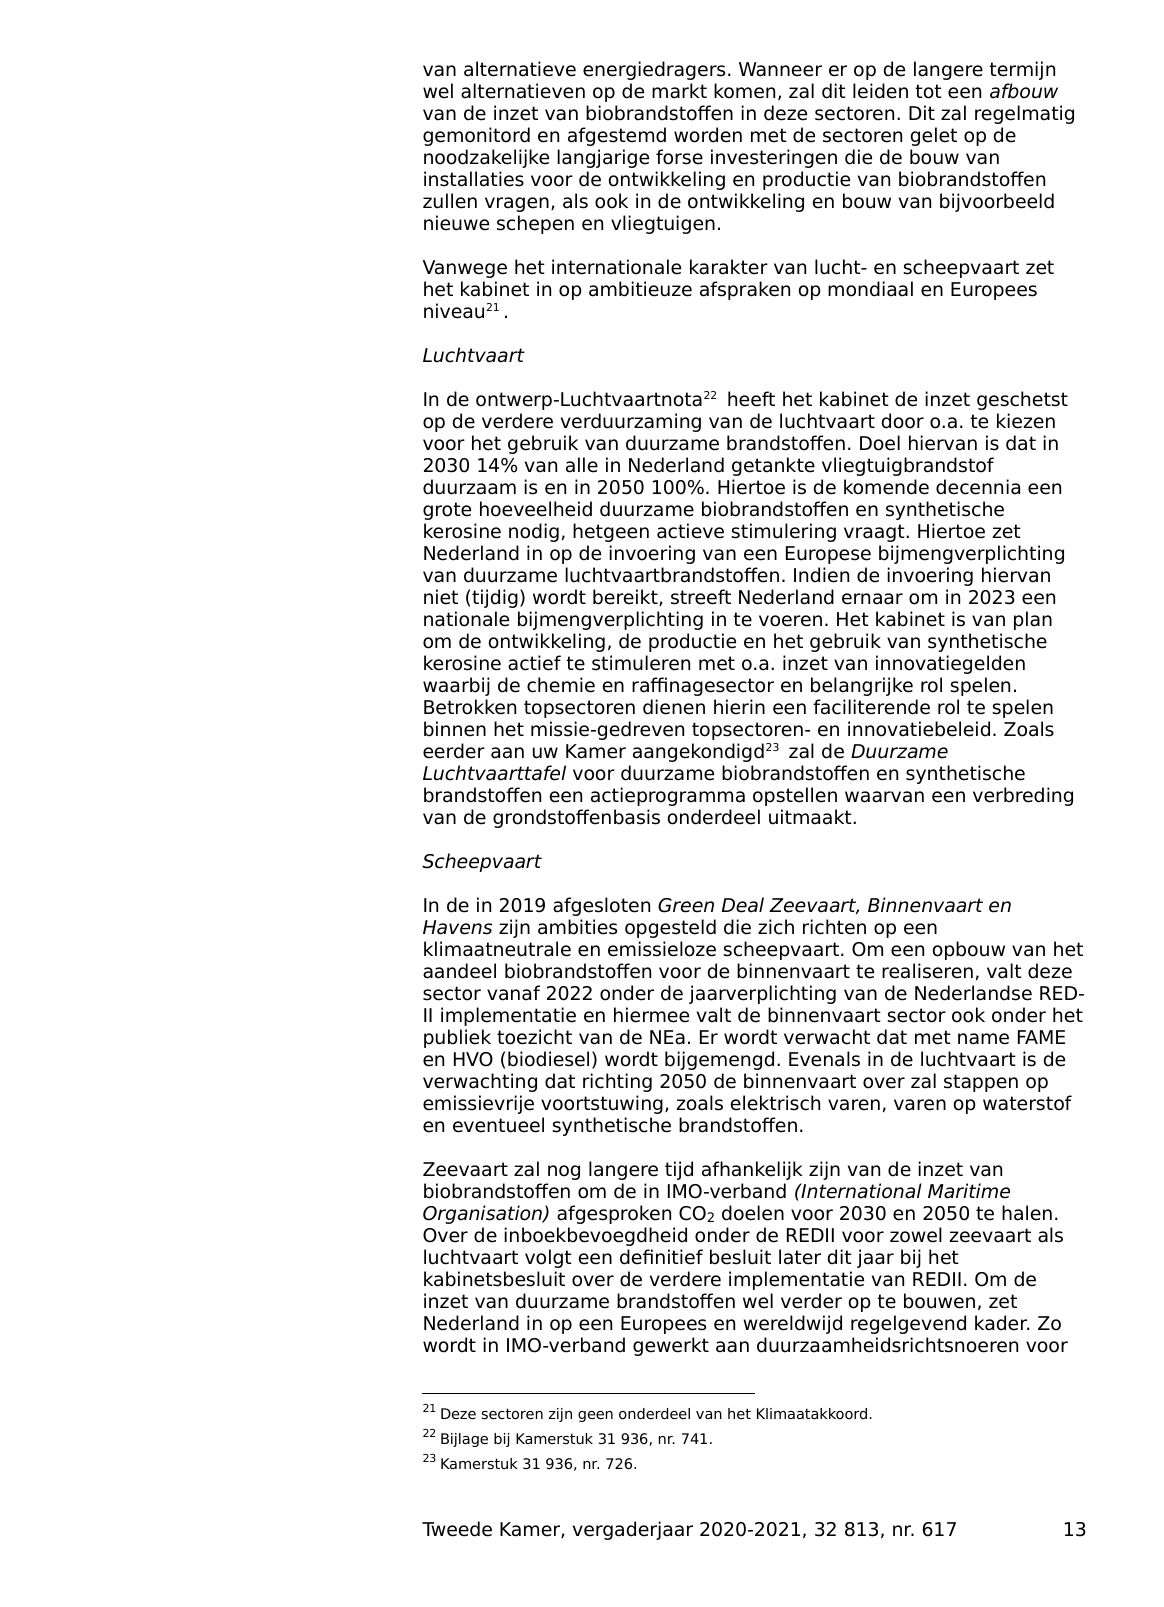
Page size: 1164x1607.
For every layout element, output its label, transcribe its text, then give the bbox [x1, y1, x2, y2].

text Deze sectoren zijn geen onderdeel van het Klimaatakkoord. [422, 1402, 1087, 1424]
text In de in 2019 afgesloten Green Deal Zeevaart, Binnenvaart en Havens zijn ambities opgesteld die zich richten op een klimaatneutrale en emissieloze scheepvaart. Om een opbouw van het aandeel biobrandstoffen voor de binnenvaart te realiseren, valt deze sector vanaf 2022 onder de jaarverplichting van de Nederlandse RED-II implementatie en hiermee valt de binnenvaart sector ook onder het publiek toezicht van de NEa. Er wordt verwacht dat met name FAME en HVO (biodiesel) wordt bijgemengd. Evenals in de luchtvaart is de verwachting dat richting 2050 de binnenvaart over zal stappen op emissievrije voortstuwing, zoals elektrisch varen, varen op waterstof en eventueel synthetische brandstoffen. [422, 895, 1087, 1137]
text In de ontwerp-Luchtvaartnota heeft het kabinet de inzet geschetst op de verdere verduurzaming van de luchtvaart door o.a. te kiezen voor het gebruik van duurzame brandstoffen. Doel hiervan is dat in 2030 14% van alle in Nederland getankte vliegtuigbrandstof duurzaam is en in 2050 100%. Hiertoe is de komende decennia een grote hoeveelheid duurzame biobrandstoffen en synthetische kerosine nodig, hetgeen actieve stimulering vraagt. Hiertoe zet Nederland in op de invoering van een Europese bijmengverplichting van duurzame luchtvaartbrandstoffen. Indien de invoering hiervan niet (tijdig) wordt bereikt, streeft Nederland ernaar om in 2023 een nationale bijmengverplichting in te voeren. Het kabinet is van plan om de ontwikkeling, de productie en het gebruik van synthetische kerosine actief te stimuleren met o.a. inzet van innovatiegelden waarbij de chemie en raffinagesector en belangrijke rol spelen. Betrokken topsectoren dienen hierin een faciliterende rol te spelen binnen het missie-gedreven topsectoren- en innovatiebeleid. Zoals eerder aan uw Kamer aangekondigd zal de Duurzame Luchtvaarttafel voor duurzame biobrandstoffen en synthetische brandstoffen een actieprogramma opstellen waarvan een verbreding van de grondstoffenbasis onderdeel uitmaakt. [422, 389, 1087, 829]
subtitle Scheepvaart [422, 851, 1087, 873]
text Vanwege het internationale karakter van lucht- en scheepvaart zet het kabinet in op ambitieuze afspraken op mondiaal en Europees niveau. [422, 257, 1087, 323]
text Zeevaart zal nog langere tijd afhankelijk zijn van de inzet van biobrandstoffen om de in IMO-verband (International Maritime Organisation) afgesproken CO2 doelen voor 2030 en 2050 te halen. Over de inboekbevoegdheid onder de REDII voor zowel zeevaart als luchtvaart volgt een definitief besluit later dit jaar bij het kabinetsbesluit over de verdere implementatie van REDII. Om de inzet van duurzame brandstoffen wel verder op te bouwen, zet Nederland in op een Europees en wereldwijd regelgevend kader. Zo wordt in IMO-verband gewerkt aan duurzaamheidsrichtsnoeren voor [422, 1159, 1087, 1357]
text Bijlage bij Kamerstuk 31 936, nr. 741. [422, 1427, 1087, 1449]
text van alternatieve energiedragers. Wanneer er op de langere termijn wel alternatieven op de markt komen, zal dit leiden tot een afbouw van de inzet van biobrandstoffen in deze sectoren. Dit zal regelmatig gemonitord en afgestemd worden met de sectoren gelet op de noodzakelijke langjarige forse investeringen die de bouw van installaties voor de ontwikkeling en productie van biobrandstoffen zullen vragen, als ook in de ontwikkeling en bouw van bijvoorbeeld nieuwe schepen en vliegtuigen. [422, 59, 1087, 235]
subtitle Luchtvaart [422, 345, 1087, 367]
text Kamerstuk 31 936, nr. 726. [422, 1452, 1087, 1474]
